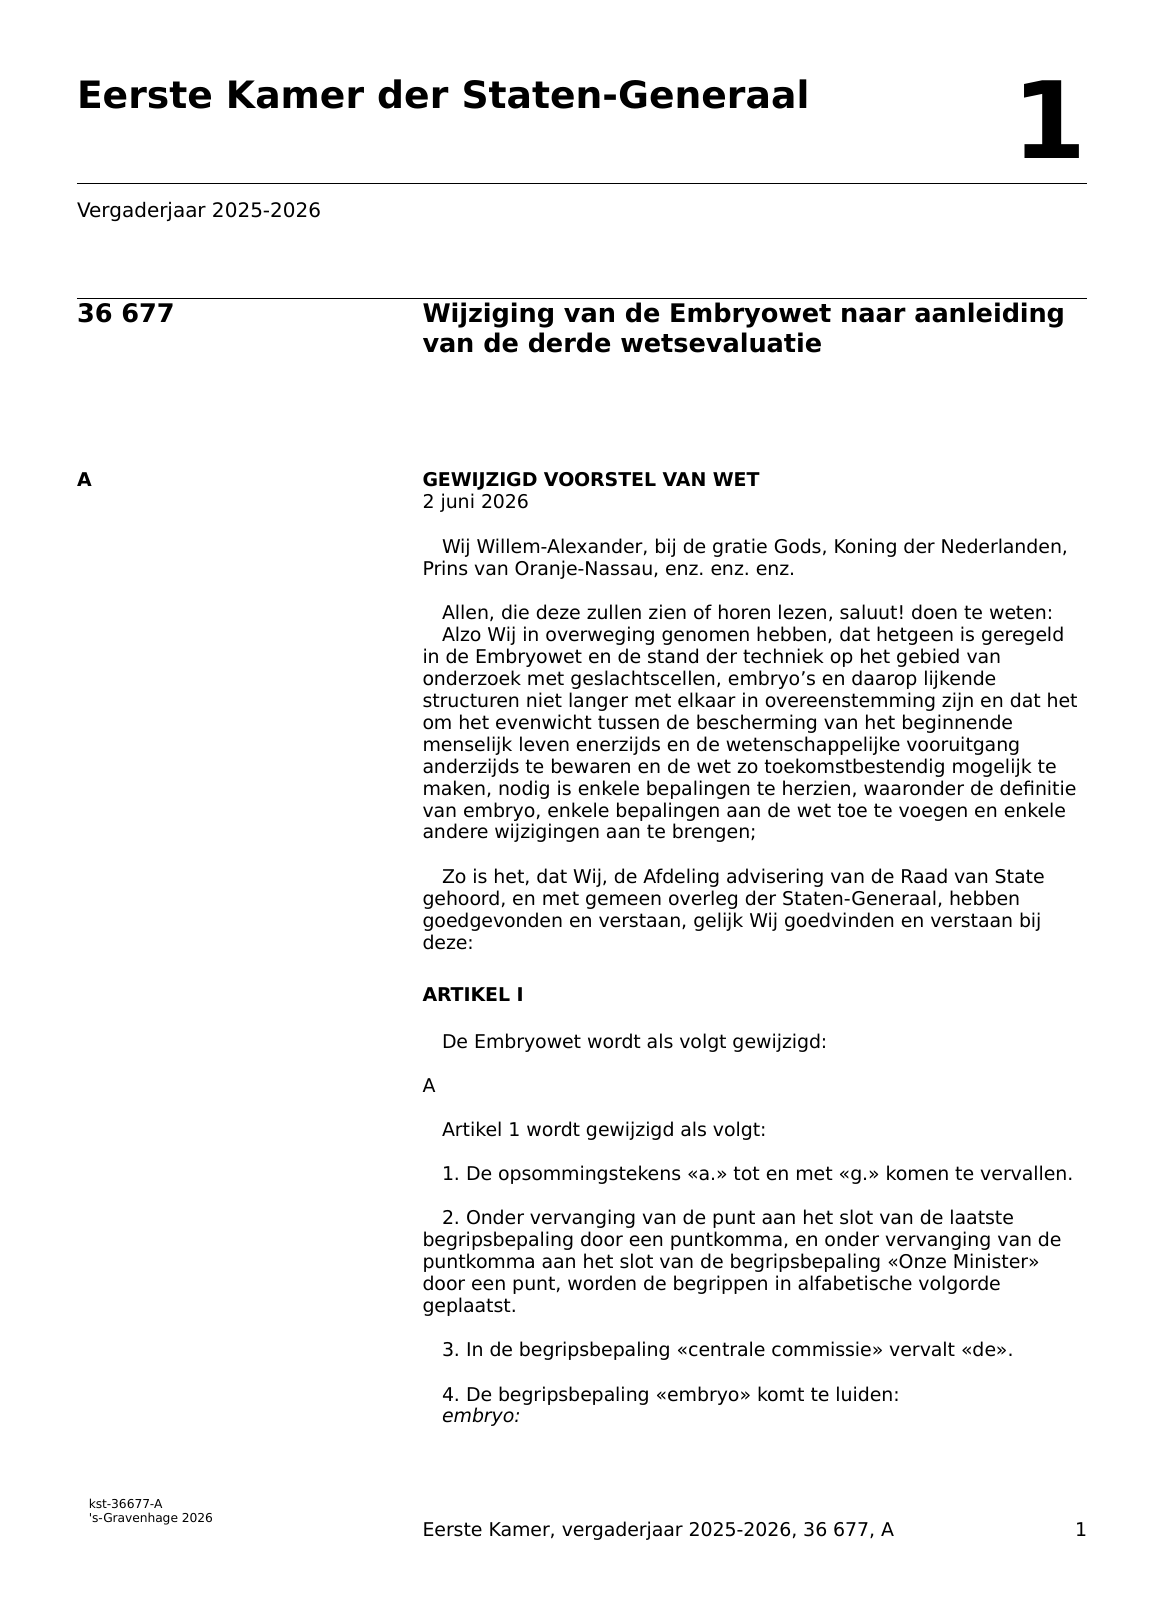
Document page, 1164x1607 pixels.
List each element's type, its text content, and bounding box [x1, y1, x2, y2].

table_header 1 [886, 59, 1087, 183]
text 2 juni 2026 [422, 491, 1087, 513]
text Artikel 1 wordt gewijzigd als volgt: [422, 1119, 1087, 1141]
text 1. De opsommingstekens «a.» tot en met «g.» komen te vervallen. [422, 1163, 1087, 1185]
subtitle ARTIKEL I [422, 983, 1087, 1006]
text Alzo Wij in overweging genomen hebben, dat hetgeen is geregeld in de Embryowet en de stand der techniek op het gebied van onderzoek met geslachtscellen, embryo’s en daarop lijkende structuren niet langer met elkaar in overeenstemming zijn en dat het om het evenwicht tussen de bescherming van het beginnende menselijk leven enerzijds en de wetenschappelijke vooruitgang anderzijds te bewaren en de wet zo toekomstbestendig mogelijk te maken, nodig is enkele bepalingen te herzien, waaronder de definitie van embryo, enkele bepalingen aan de wet toe te voegen en enkele andere wijzigingen aan te brengen; [422, 624, 1087, 843]
text A [422, 1075, 1087, 1097]
subtitle 36 677 Wijziging van de Embryowet naar aanleiding van de derde wetsevaluatie [77, 299, 1087, 358]
text Allen, die deze zullen zien of horen lezen, saluut! doen te weten: [422, 602, 1087, 624]
text De Embryowet wordt als volgt gewijzigd: [422, 1031, 1087, 1052]
text 3. In de begripsbepaling «centrale commissie» vervalt «de». [422, 1339, 1087, 1361]
table_header Eerste Kamer der Staten-Generaal [77, 59, 886, 183]
table_cell Vergaderjaar 2025-2026 [77, 184, 1087, 298]
subtitle A GEWIJZIGD VOORSTEL VAN WET [77, 469, 1087, 491]
text Wij Willem-Alexander, bij de gratie Gods, Koning der Nederlanden, Prins van Oranje-Nassau, enz. enz. enz. [422, 536, 1087, 579]
text 2. Onder vervanging van de punt aan het slot van de laatste begripsbepaling door een puntkomma, en onder vervanging van de puntkomma aan het slot van de begripsbepaling «Onze Minister» door een punt, worden de begrippen in alfabetische volgorde geplaatst. [422, 1207, 1087, 1317]
text Zo is het, dat Wij, de Afdeling advisering van de Raad van State gehoord, en met gemeen overleg der Staten-Generaal, hebben goedgevonden en verstaan, gelijk Wij goedvinden en verstaan bij deze: [422, 866, 1087, 953]
text kst-36677-A [88, 1497, 323, 1511]
text 4. De begripsbepaling «embryo» komt te luiden: [422, 1383, 1087, 1405]
text embryo: [422, 1405, 1087, 1427]
text 's-Gravenhage 2026 [88, 1511, 323, 1525]
